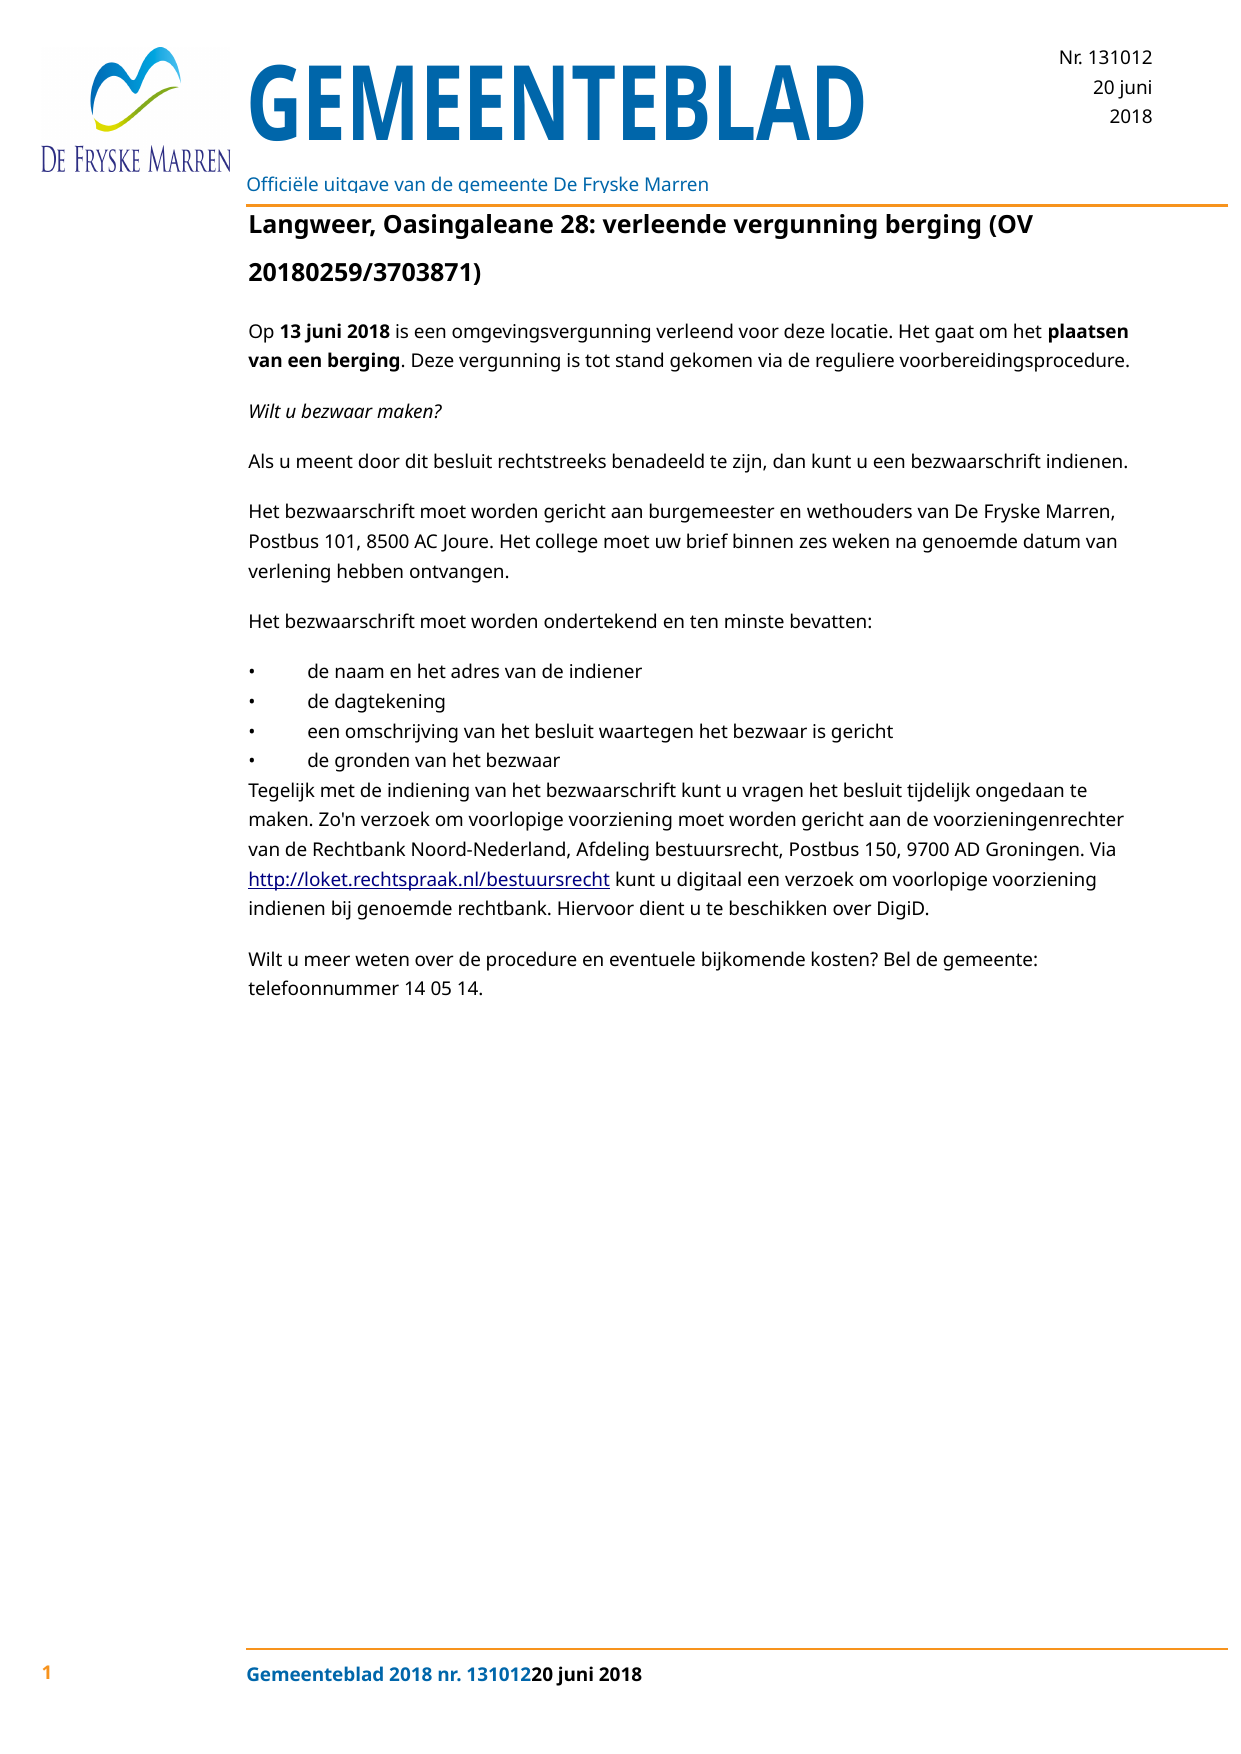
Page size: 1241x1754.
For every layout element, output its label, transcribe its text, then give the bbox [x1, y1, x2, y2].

list een omschrijving van het besluit waartegen het bezwaar is gericht [248, 718, 1152, 744]
list de dagtekening [248, 688, 1152, 714]
list de gronden van het bezwaar [248, 747, 1152, 773]
text Wilt u bezwaar maken? [248, 398, 1152, 424]
text Op 13 juni 2018 is een omgevingsvergunning verleend voor deze locatie. Het gaat om het plaatsen van een berging. Deze vergunning is tot stand gekomen via de reguliere voorbereidingsprocedure. [248, 318, 1152, 373]
text Tegelijk met de indiening van het bezwaarschrift kunt u vragen het besluit tijdelijk ongedaan te maken. Zo'n verzoek om voorlopige voorziening moet worden gericht aan de voorzieningenrechter van de Rechtbank Noord-Nederland, Afdeling bestuursrecht, Postbus 150, 9700 AD Groningen. Via http://loket.rechtspraak.nl/bestuursrecht kunt u digitaal een verzoek om voorlopige voorziening indienen bij genoemde rechtbank. Hiervoor dient u te beschikken over DigiD. [248, 777, 1152, 921]
text Het bezwaarschrift moet worden gericht aan burgemeester en wethouders van De Fryske Marren, Postbus 101, 8500 AC Joure. Het college moet uw brief binnen zes weken na genoemde datum van verlening hebben ontvangen. [248, 499, 1152, 584]
list de naam en het adres van de indiener [248, 659, 1152, 684]
text Het bezwaarschrift moet worden ondertekend en ten minste bevatten: [248, 608, 1152, 634]
text Wilt u meer weten over de procedure en eventuele bijkomende kosten? Bel de gemeente: telefoonnummer 14 05 14. [248, 946, 1152, 1001]
text Als u meent door dit besluit rechtstreeks benadeeld te zijn, dan kunt u een bezwaarschrift indienen. [248, 448, 1152, 474]
picture [41, 47, 231, 172]
text Langweer, Oasingaleane 28: verleende vergunning berging (OV 20180259/3703871) [248, 207, 1152, 288]
